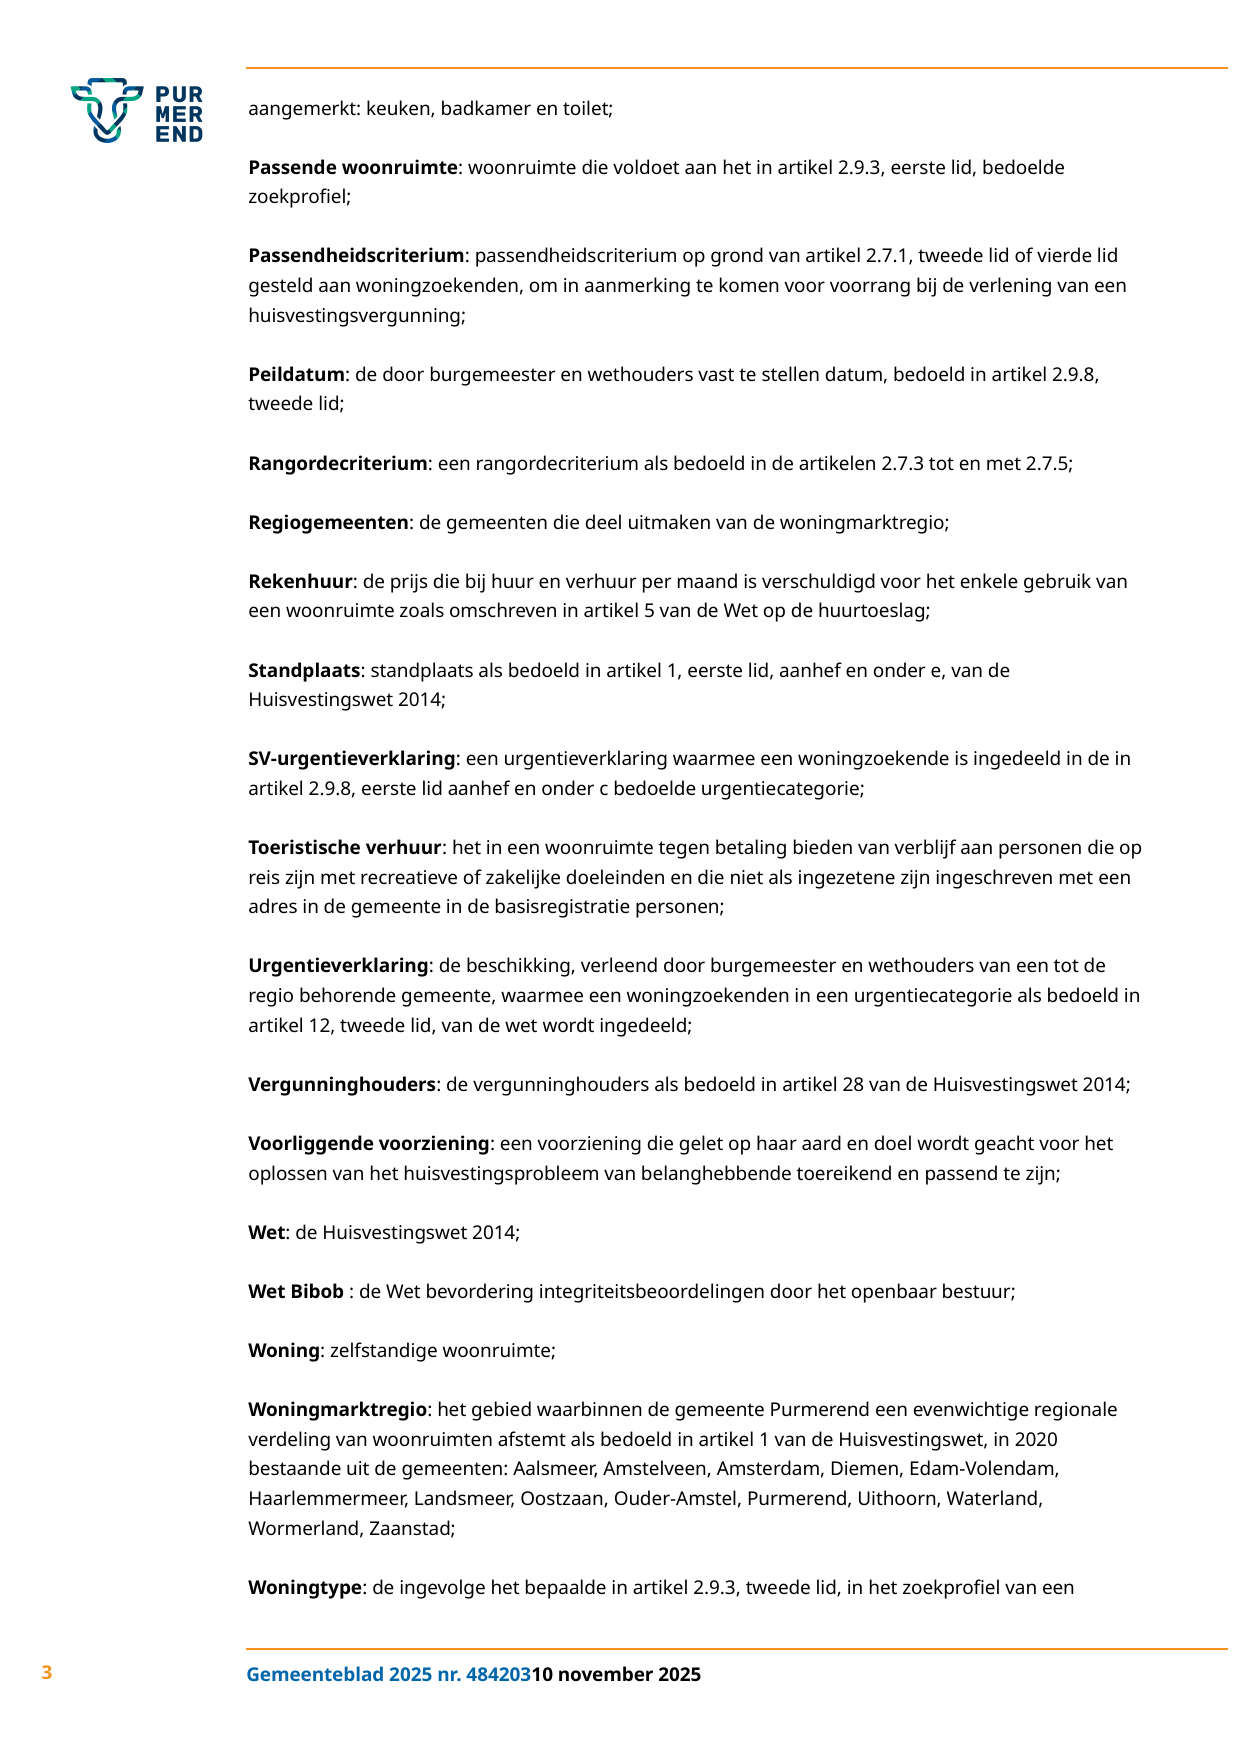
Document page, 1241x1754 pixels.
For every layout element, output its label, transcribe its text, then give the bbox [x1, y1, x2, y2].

text Wet Bibob : de Wet bevordering integriteitsbeoordelingen door het openbaar bestuur; [248, 1278, 1152, 1304]
text SV-urgentieverklaring: een urgentieverklaring waarmee een woningzoekende is ingedeeld in de in artikel 2.9.8, eerste lid aanhef en onder c bedoelde urgentiecategorie; [248, 746, 1152, 801]
text Voorliggende voorziening: een voorziening die gelet op haar aard en doel wordt geacht voor het oplossen van het huisvestingsprobleem van belanghebbende toereikend en passend te zijn; [248, 1130, 1152, 1186]
text Passende woonruimte: woonruimte die voldoet aan het in artikel 2.9.3, eerste lid, bedoelde zoekprofiel; [248, 154, 1152, 209]
text Rangordecriterium: een rangordecriterium als bedoeld in de artikelen 2.7.3 tot en met 2.7.5; [248, 450, 1152, 476]
picture [41, 47, 231, 172]
text Peildatum: de door burgemeester en wethouders vast te stellen datum, bedoeld in artikel 2.9.8, tweede lid; [248, 361, 1152, 416]
text aangemerkt: keuken, badkamer en toilet; [248, 95, 1152, 121]
text Passendheidscriterium: passendheidscriterium op grond van artikel 2.7.1, tweede lid of vierde lid gesteld aan woningzoekenden, om in aanmerking te komen voor voorrang bij de verlening van een huisvestingsvergunning; [248, 243, 1152, 328]
text Woning: zelfstandige woonruimte; [248, 1337, 1152, 1363]
text Regiogemeenten: de gemeenten die deel uitmaken van de woningmarktregio; [248, 509, 1152, 535]
text Standplaats: standplaats als bedoeld in artikel 1, eerste lid, aanhef en onder e, van de Huisvestingswet 2014; [248, 657, 1152, 712]
text Toeristische verhuur: het in een woonruimte tegen betaling bieden van verblijf aan personen die op reis zijn met recreatieve of zakelijke doeleinden en die niet als ingezetene zijn ingeschreven met een adres in de gemeente in de basisregistratie personen; [248, 834, 1152, 919]
text Woningmarktregio: het gebied waarbinnen de gemeente Purmerend een evenwichtige regionale verdeling van woonruimten afstemt als bedoeld in artikel 1 van de Huisvestingswet, in 2020 bestaande uit de gemeenten: Aalsmeer, Amstelveen, Amsterdam, Diemen, Edam-Volendam, Haarlemmermeer, Landsmeer, Oostzaan, Ouder-Amstel, Purmerend, Uithoorn, Waterland, Wormerland, Zaanstad; [248, 1396, 1152, 1541]
text Wet: de Huisvestingswet 2014; [248, 1219, 1152, 1245]
text Woningtype: de ingevolge het bepaalde in artikel 2.9.3, tweede lid, in het zoekprofiel van een [248, 1574, 1152, 1600]
text Urgentieverklaring: de beschikking, verleend door burgemeester en wethouders van een tot de regio behorende gemeente, waarmee een woningzoekenden in een urgentiecategorie als bedoeld in artikel 12, tweede lid, van de wet wordt ingedeeld; [248, 953, 1152, 1038]
text Rekenhuur: de prijs die bij huur en verhuur per maand is verschuldigd voor het enkele gebruik van een woonruimte zoals omschreven in artikel 5 van de Wet op de huurtoeslag; [248, 568, 1152, 623]
text Vergunninghouders: de vergunninghouders als bedoeld in artikel 28 van de Huisvestingswet 2014; [248, 1071, 1152, 1097]
